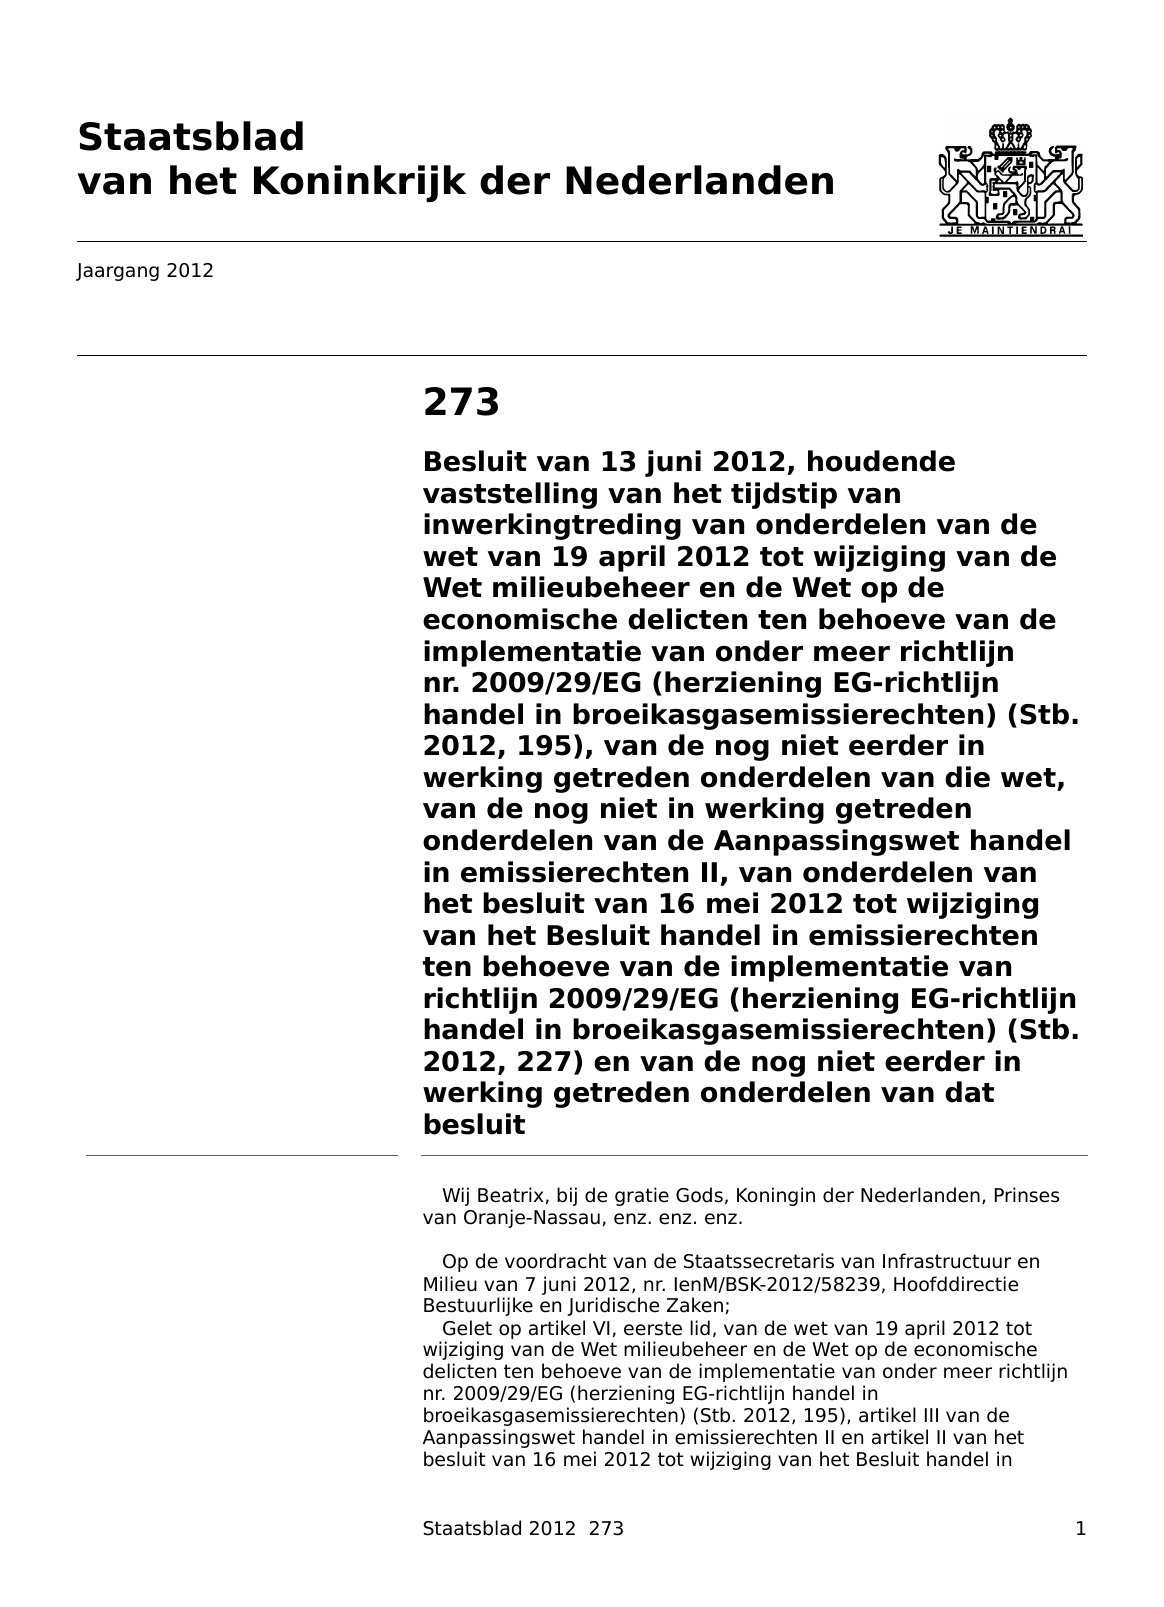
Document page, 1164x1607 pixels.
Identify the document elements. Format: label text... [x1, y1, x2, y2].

text Besluit van 13 juni 2012, houdende vaststelling van het tijdstip van inwerkingtreding van onderdelen van de wet van 19 april 2012 tot wijziging van de Wet milieubeheer en de Wet op de economische delicten ten behoeve van de implementatie van onder meer richtlijn nr. 2009/29/EG (herziening EG-richtlijn handel in broeikasgasemissierechten) (Stb. 2012, 195), van de nog niet eerder in werking getreden onderdelen van die wet, van de nog niet in werking getreden onderdelen van de Aanpassingswet handel in emissierechten II, van onderdelen van het besluit van 16 mei 2012 tot wijziging van het Besluit handel in emissierechten ten behoeve van de implementatie van richtlijn 2009/29/EG (herziening EG-richtlijn handel in broeikasgasemissierechten) (Stb. 2012, 227) en van de nog niet eerder in werking getreden onderdelen van dat besluit [422, 447, 1087, 1141]
text Wij Beatrix, bij de gratie Gods, Koningin der Nederlanden, Prinses van Oranje-Nassau, enz. enz. enz. [422, 1185, 1087, 1229]
text Gelet op artikel VI, eerste lid, van de wet van 19 april 2012 tot wijziging van de Wet milieubeheer en de Wet op de economische delicten ten behoeve van de implementatie van onder meer richtlijn nr. 2009/29/EG (herziening EG-richtlijn handel in broeikasgasemissierechten) (Stb. 2012, 195), artikel III van de Aanpassingswet handel in emissierechten II en artikel II van het besluit van 16 mei 2012 tot wijziging van het Besluit handel in [422, 1317, 1087, 1471]
text Op de voordracht van de Staatssecretaris van Infrastructuur en Milieu van 7 juni 2012, nr. IenM/BSK-2012/58239, Hoofddirectie Bestuurlijke en Juridische Zaken; [422, 1251, 1087, 1317]
table_header Staatsblad van het Koninkrijk der Nederlanden [77, 100, 886, 241]
picture [936, 115, 1087, 240]
subtitle 273 [422, 381, 1087, 424]
table_cell Jaargang 2012 [77, 242, 1087, 355]
table_header [886, 100, 1087, 241]
